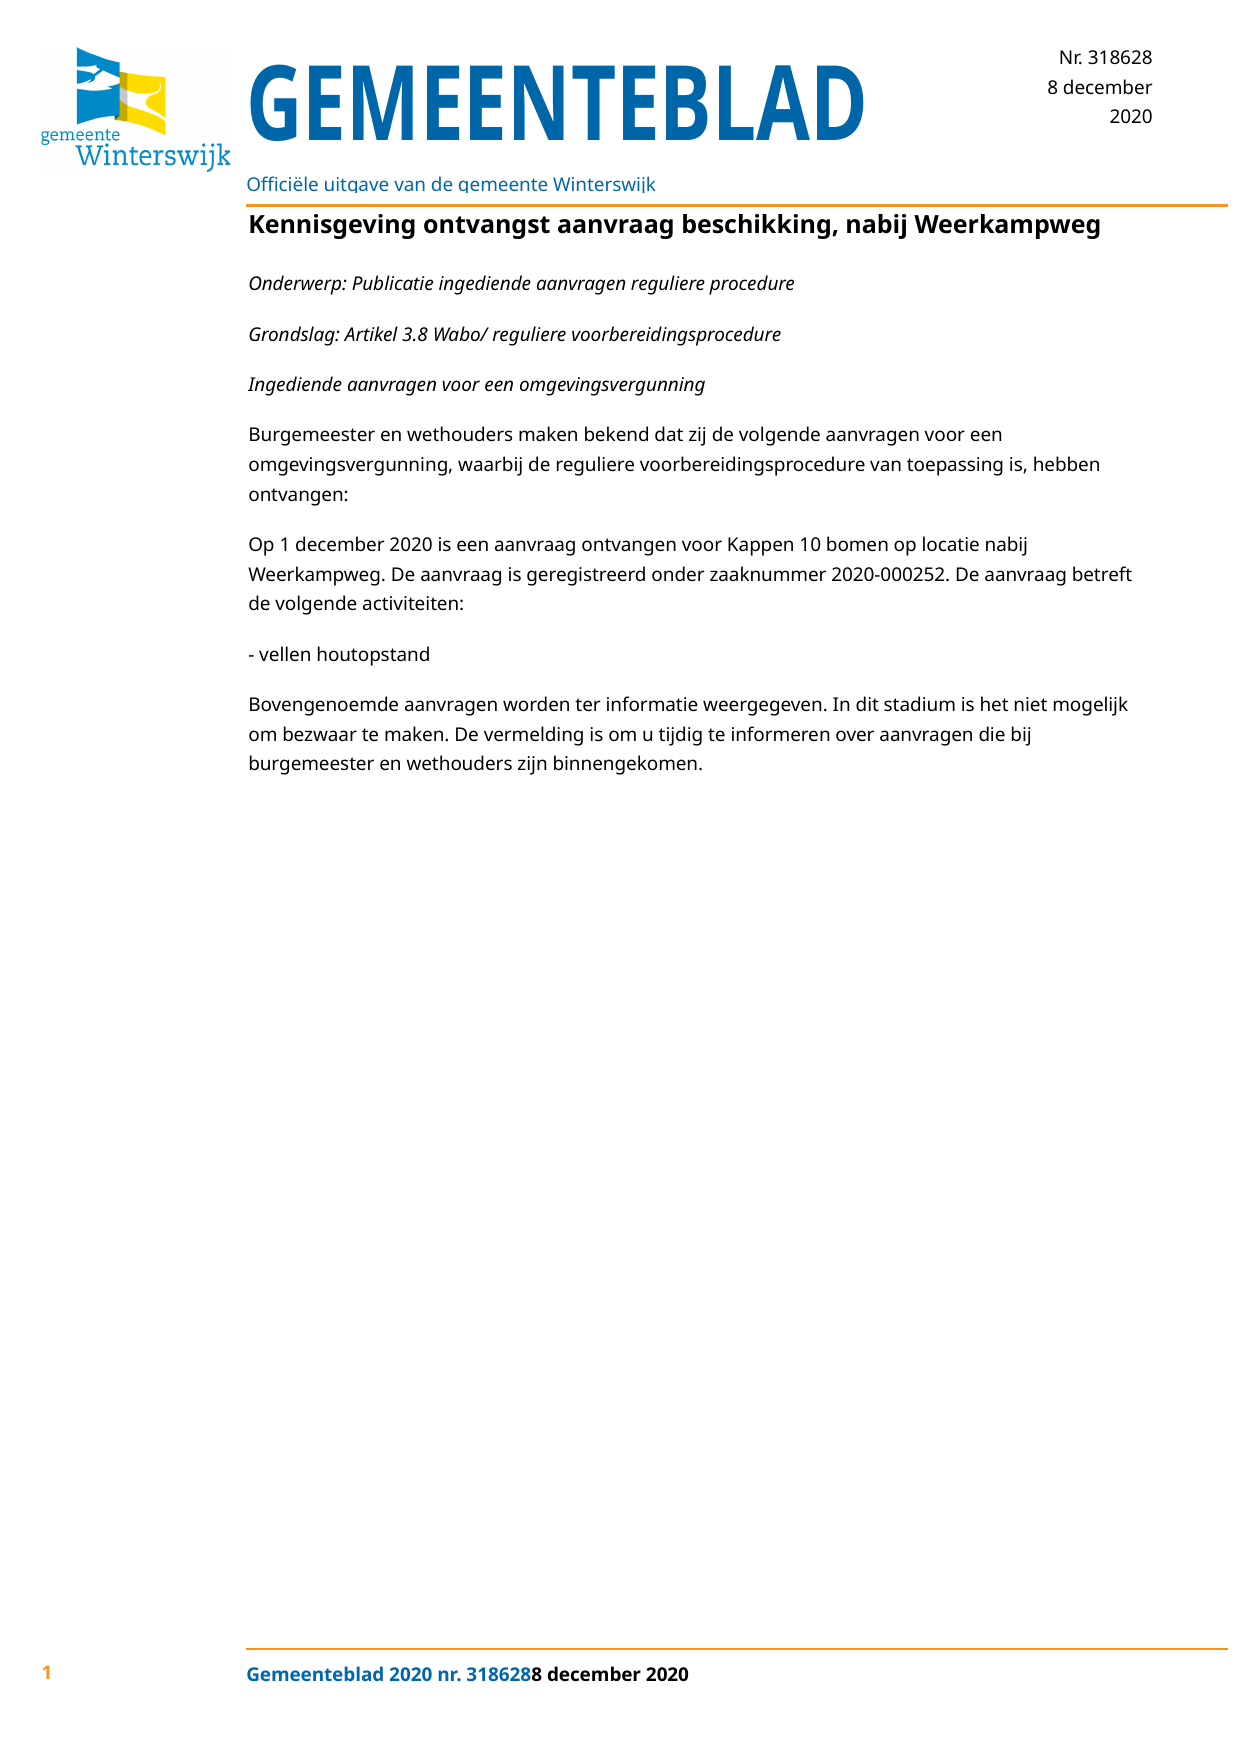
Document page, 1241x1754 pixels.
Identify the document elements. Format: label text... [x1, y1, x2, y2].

text Kennisgeving ontvangst aanvraag beschikking, nabij Weerkampweg [248, 207, 1152, 241]
text Grondslag: Artikel 3.8 Wabo/ reguliere voorbereidingsprocedure [248, 321, 1152, 346]
text Ingediende aanvragen voor een omgevingsvergunning [248, 371, 1152, 397]
text Bovengenoemde aanvragen worden ter informatie weergegeven. In dit stadium is het niet mogelijk om bezwaar te maken. De vermelding is om u tijdig te informeren over aanvragen die bij burgemeester en wethouders zijn binnengekomen. [248, 691, 1152, 776]
picture [41, 47, 231, 172]
picture [225, 153, 231, 162]
text Onderwerp: Publicatie ingediende aanvragen reguliere procedure [248, 270, 1152, 296]
text Burgemeester en wethouders maken bekend dat zij de volgende aanvragen voor een omgevingsvergunning, waarbij de reguliere voorbereidingsprocedure van toepassing is, hebben ontvangen: [248, 422, 1152, 506]
text - vellen houtopstand [248, 641, 1152, 666]
text Op 1 december 2020 is een aanvraag ontvangen voor Kappen 10 bomen op locatie nabij Weerkampweg. De aanvraag is geregistreerd onder zaaknummer 2020-000252. De aanvraag betreft de volgende activiteiten: [248, 531, 1152, 616]
